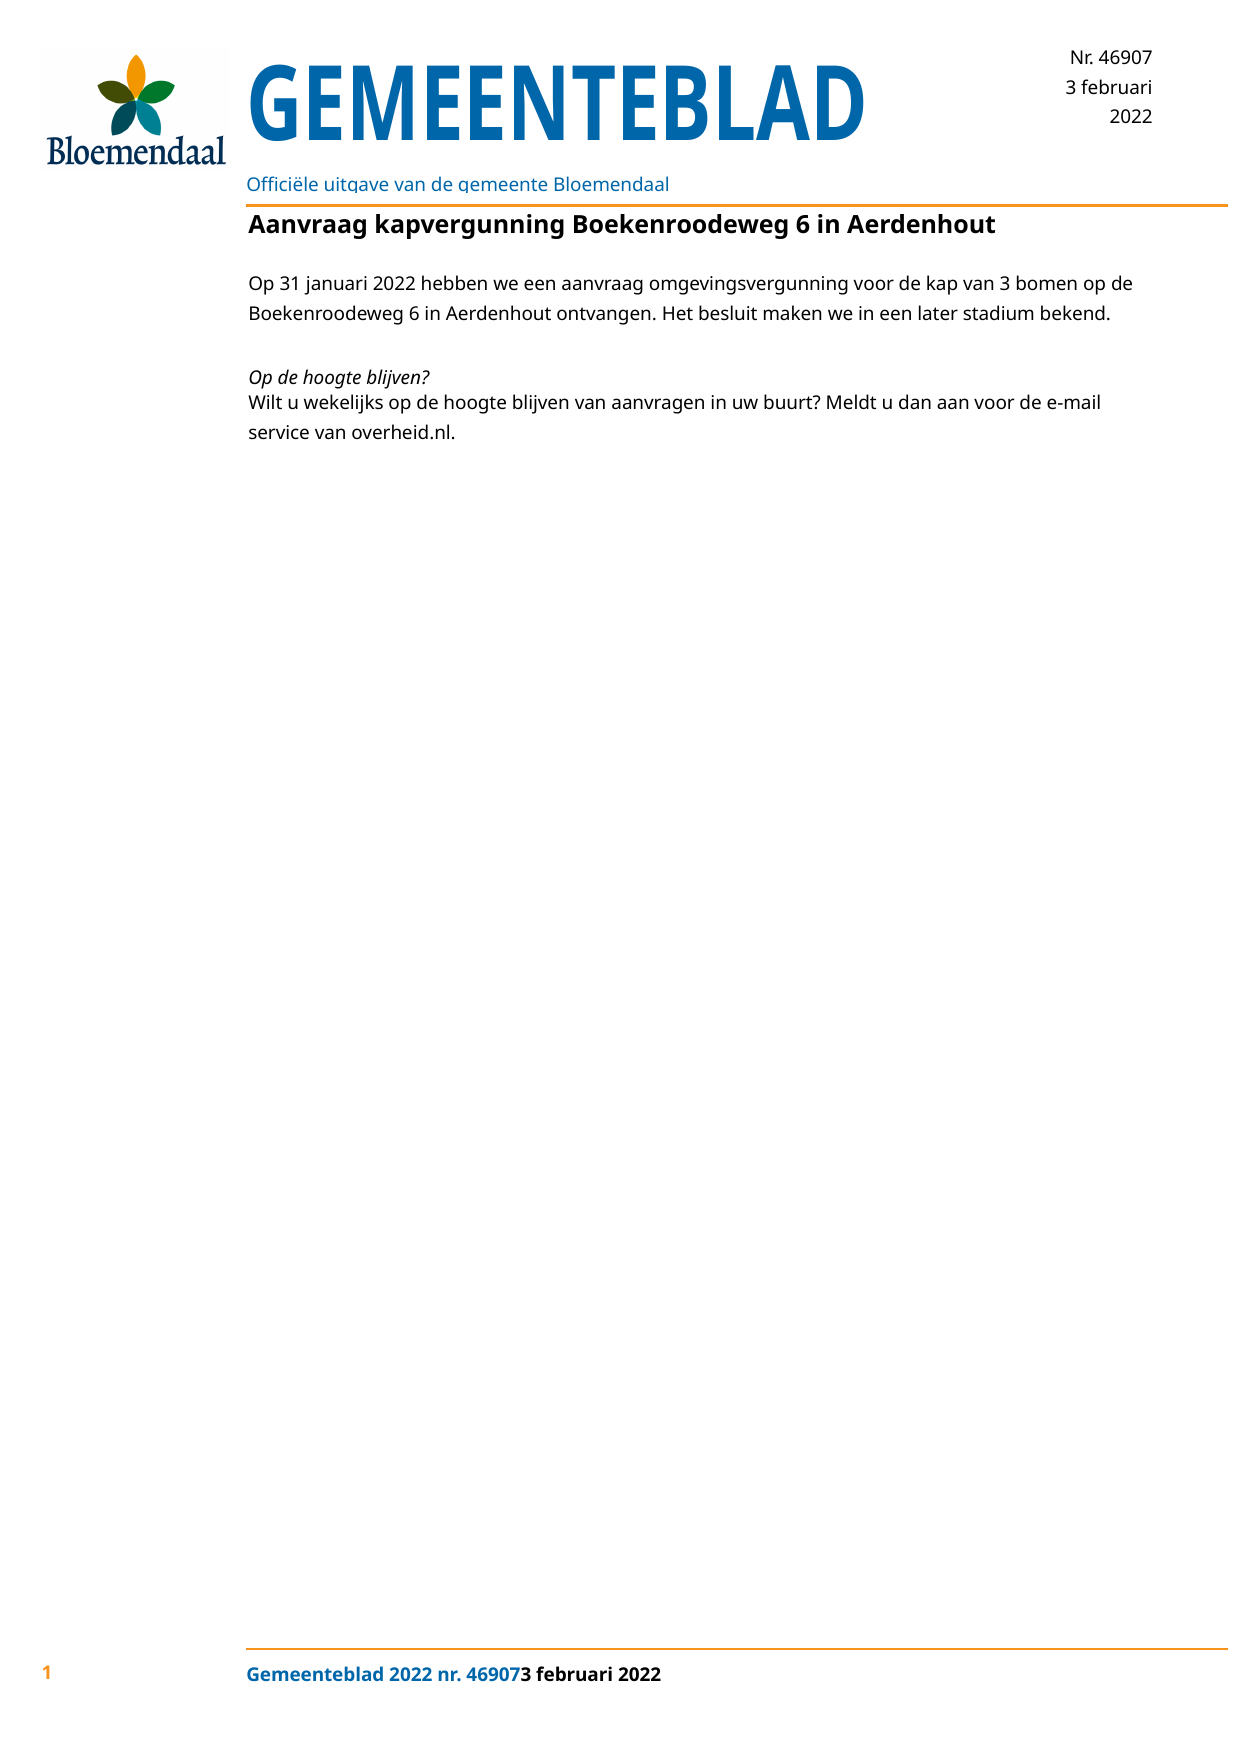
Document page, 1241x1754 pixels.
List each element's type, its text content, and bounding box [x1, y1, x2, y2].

text Op 31 januari 2022 hebben we een aanvraag omgevingsvergunning voor de kap van 3 bomen op de Boekenroodeweg 6 in Aerdenhout ontvangen. Het besluit maken we in een later stadium bekend. [248, 270, 1152, 326]
text Wilt u wekelijks op de hoogte blijven van aanvragen in uw buurt? Meldt u dan aan voor de e-mail service van overheid.nl. [248, 389, 1152, 445]
picture [41, 47, 231, 172]
text Aanvraag kapvergunning Boekenroodeweg 6 in Aerdenhout [248, 207, 1152, 241]
text Op de hoogte blijven? [248, 364, 1152, 389]
